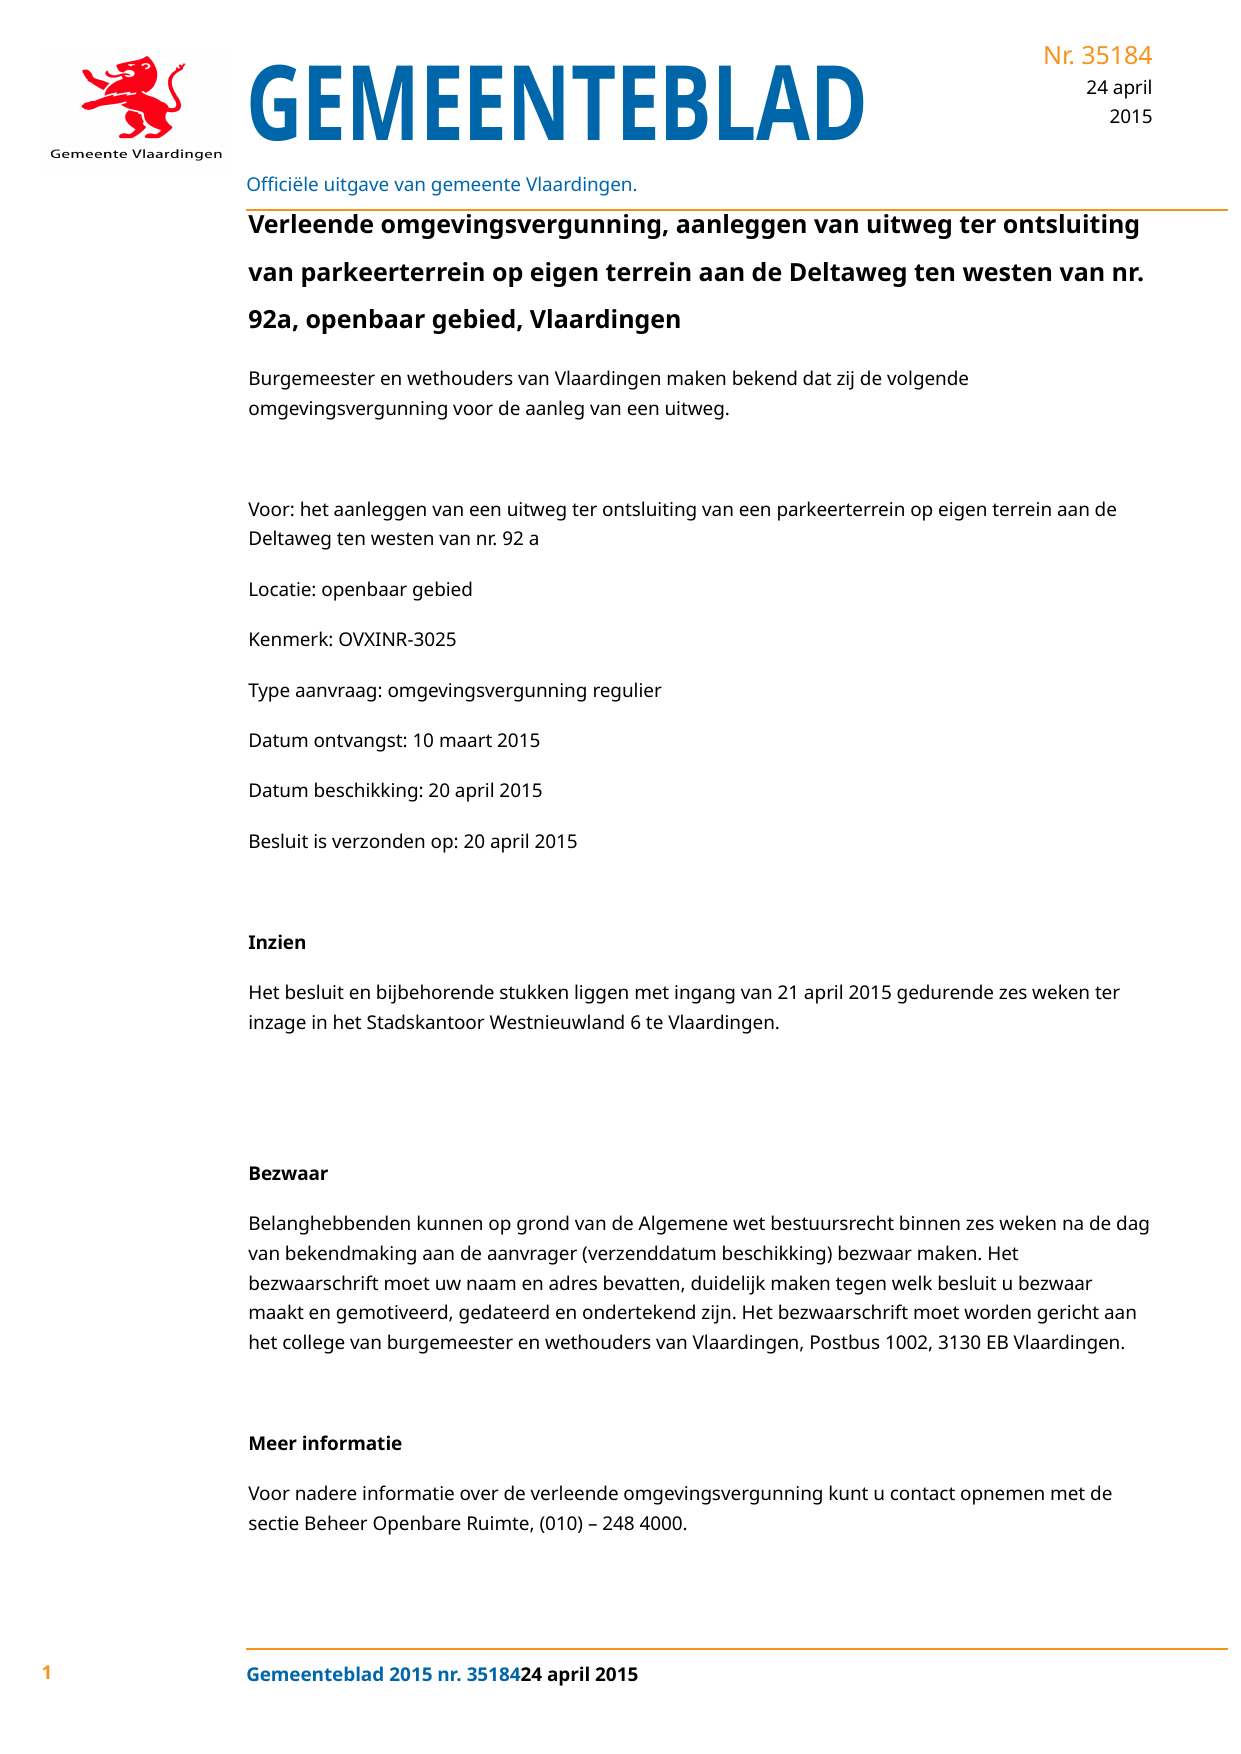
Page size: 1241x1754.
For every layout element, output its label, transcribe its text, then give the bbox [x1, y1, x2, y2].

text Datum ontvangst: 10 maart 2015 [248, 727, 1152, 753]
text Kenmerk: OVXINR-3025 [248, 626, 1152, 652]
text Type aanvraag: omgevingsvergunning regulier [248, 677, 1152, 702]
text Burgemeester en wethouders van Vlaardingen maken bekend dat zij de volgende omgevingsvergunning voor de aanleg van een uitweg. [248, 366, 1152, 421]
text Verleende omgevingsvergunning, aanleggen van uitweg ter ontsluiting van parkeerterrein op eigen terrein aan de Deltaweg ten westen van nr. 92a, openbaar gebied, Vlaardingen [248, 211, 1152, 336]
text Besluit is verzonden op: 20 april 2015 [248, 828, 1152, 854]
text Datum beschikking: 20 april 2015 [248, 778, 1152, 803]
picture [41, 47, 231, 172]
text Voor nadere informatie over de verleende omgevingsvergunning kunt u contact opnemen met de sectie Beheer Openbare Ruimte, (010) – 248 4000. [248, 1480, 1152, 1535]
text Het besluit en bijbehorende stukken liggen met ingang van 21 april 2015 gedurende zes weken ter inzage in het Stadskantoor Westnieuwland 6 te Vlaardingen. [248, 979, 1152, 1034]
text Meer informatie [248, 1430, 1152, 1455]
text Belanghebbenden kunnen op grond van de Algemene wet bestuursrecht binnen zes weken na de dag van bekendmaking aan de aanvrager (verzenddatum beschikking) bezwaar maken. Het bezwaarschrift moet uw naam en adres bevatten, duidelijk maken tegen welk besluit u bezwaar maakt en gemotiveerd, gedateerd en ondertekend zijn. Het bezwaarschrift moet worden gericht aan het college van burgemeester en wethouders van Vlaardingen, Postbus 1002, 3130 EB Vlaardingen. [248, 1211, 1152, 1354]
text Locatie: openbaar gebied [248, 576, 1152, 602]
text Bezwaar [248, 1160, 1152, 1186]
text Inzien [248, 929, 1152, 954]
text Voor: het aanleggen van een uitweg ter ontsluiting van een parkeerterrein op eigen terrein aan de Deltaweg ten westen van nr. 92 a [248, 496, 1152, 551]
